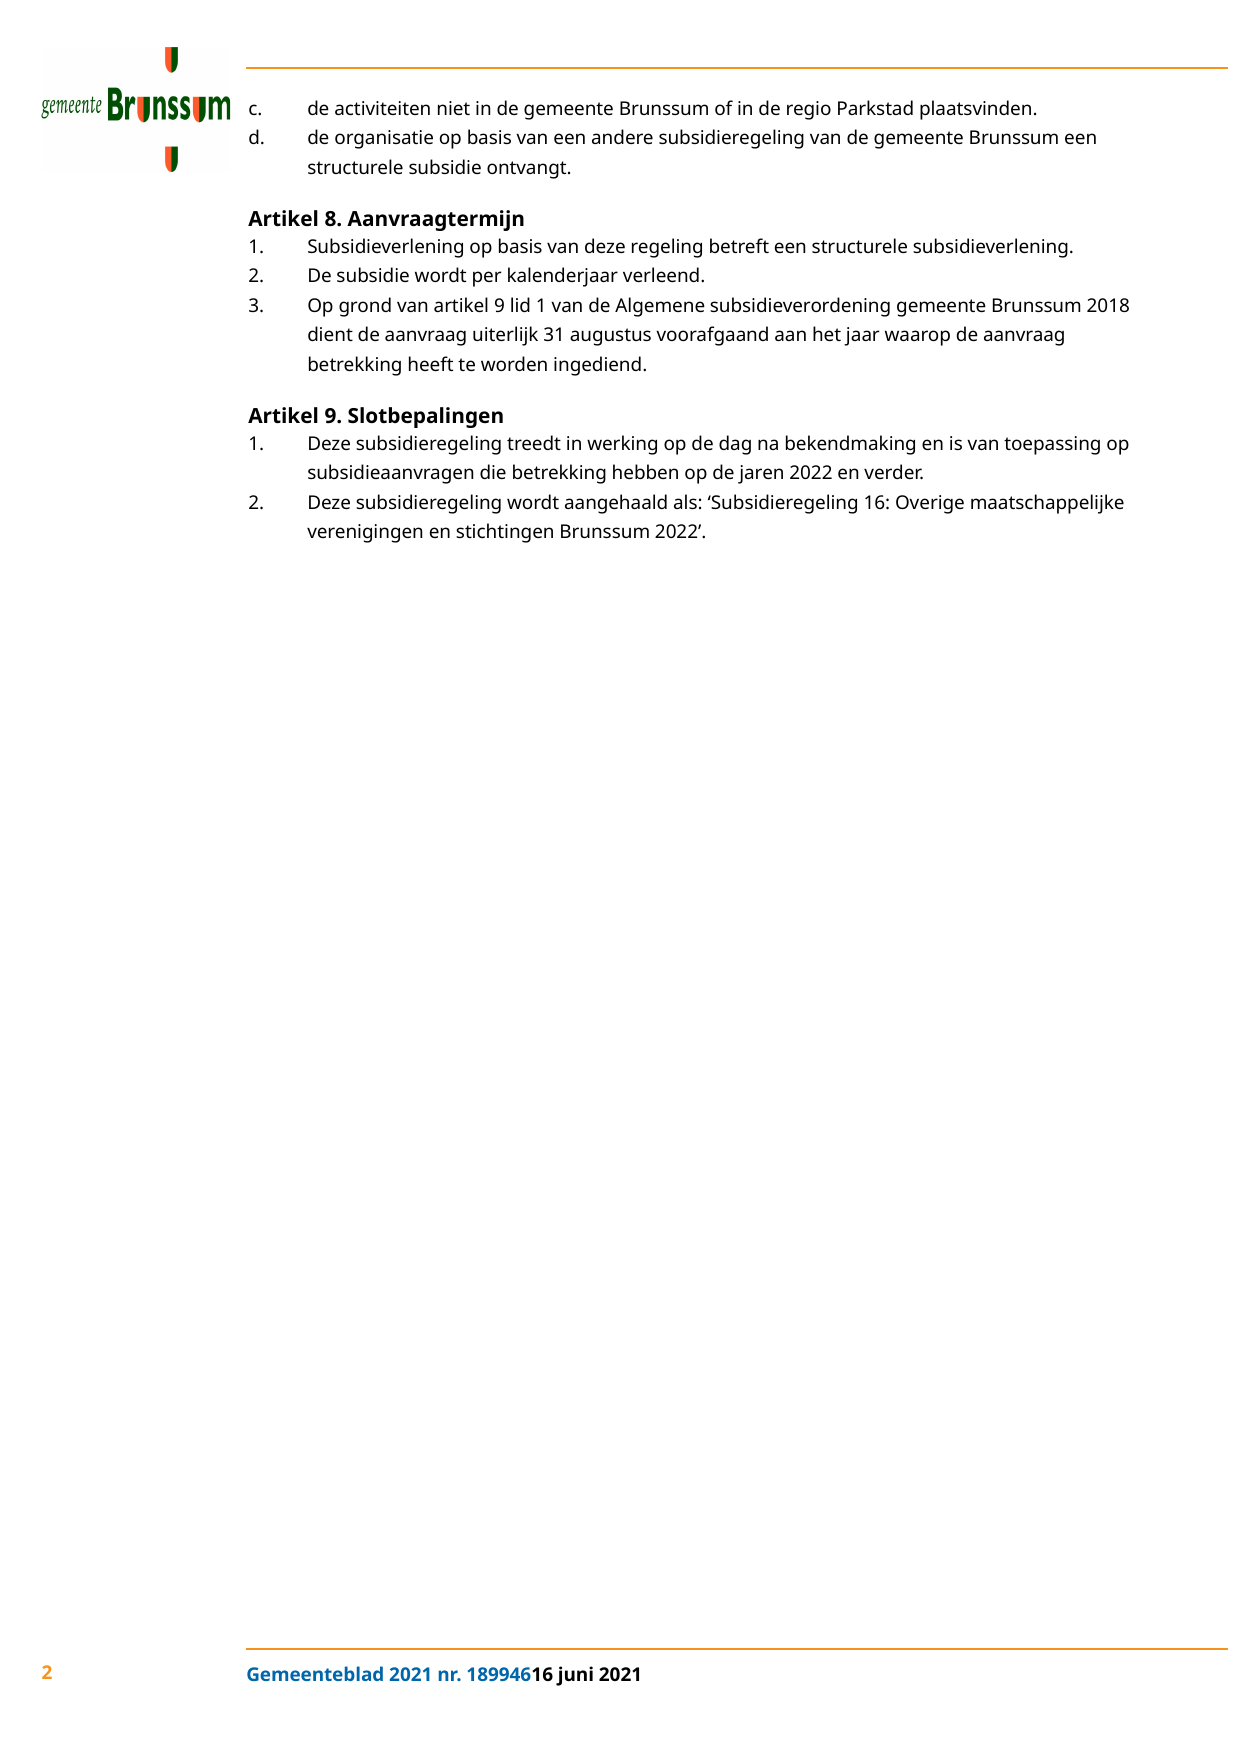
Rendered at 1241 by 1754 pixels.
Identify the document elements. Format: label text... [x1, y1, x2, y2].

list de organisatie op basis van een andere subsidieregeling van de gemeente Brunssum een structurele subsidie ontvangt. [248, 124, 1152, 180]
picture [41, 47, 231, 172]
list Op grond van artikel 9 lid 1 van de Algemene subsidieverordening gemeente Brunssum 2018 dient de aanvraag uiterlijk 31 augustus voorafgaand aan het jaar waarop de aanvraag betrekking heeft te worden ingediend. [248, 292, 1152, 377]
text Artikel 8. Aanvraagtermijn [248, 204, 1152, 233]
text Artikel 9. Slotbepalingen [248, 402, 1152, 430]
list Subsidieverlening op basis van deze regeling betreft een structurele subsidieverlening. [248, 233, 1152, 258]
list de activiteiten niet in de gemeente Brunssum of in de regio Parkstad plaatsvinden. [248, 95, 1152, 121]
list Deze subsidieregeling treedt in werking op de dag na bekendmaking en is van toepassing op subsidieaanvragen die betrekking hebben op de jaren 2022 en verder. [248, 430, 1152, 485]
list De subsidie wordt per kalenderjaar verleend. [248, 262, 1152, 288]
list Deze subsidieregeling wordt aangehaald als: ‘Subsidieregeling 16: Overige maatschappelijke verenigingen en stichtingen Brunssum 2022’. [248, 489, 1152, 544]
